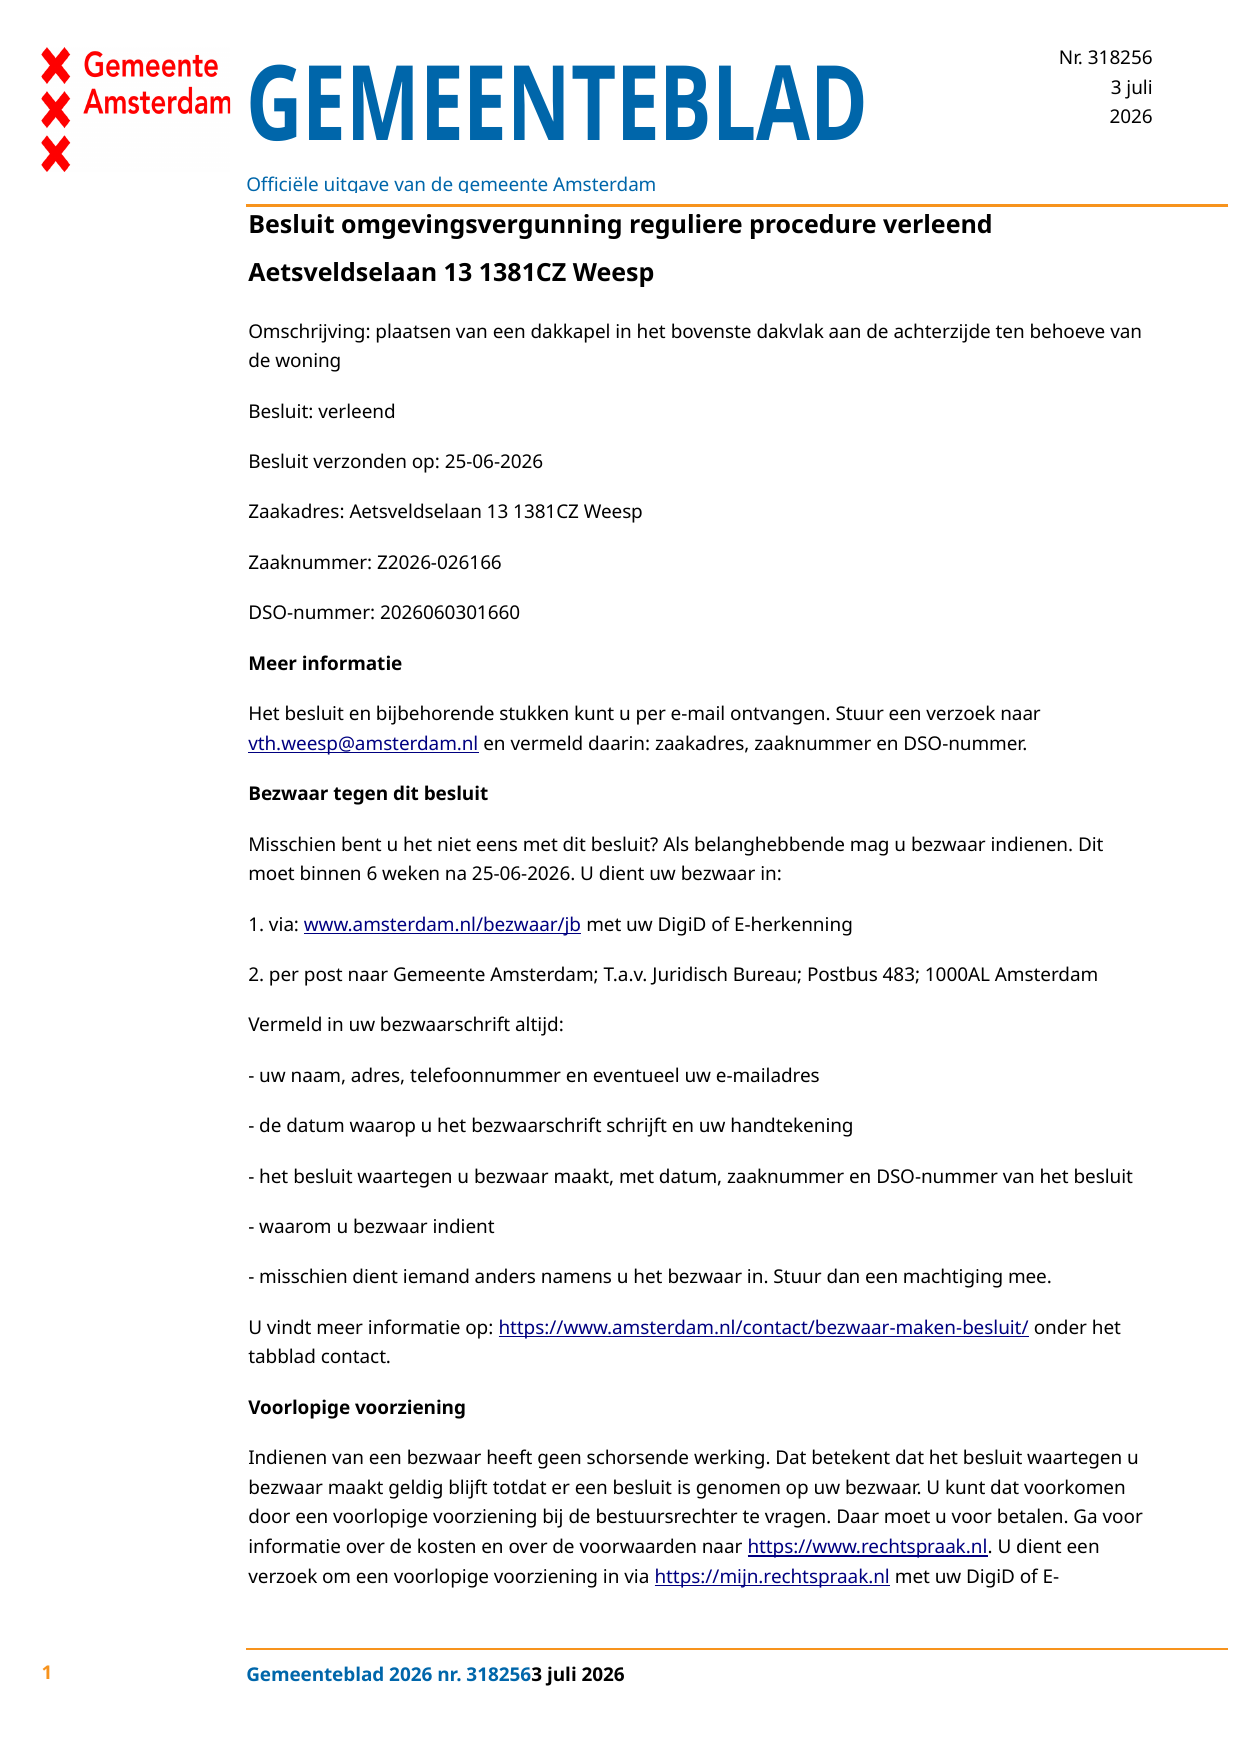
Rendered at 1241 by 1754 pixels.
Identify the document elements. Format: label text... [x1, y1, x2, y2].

text Vermeld in uw bezwaarschrift altijd: [248, 1012, 1152, 1037]
text Besluit: verleend [248, 398, 1152, 424]
text Het besluit en bijbehorende stukken kunt u per e-mail ontvangen. Stuur een verzoek naar vth.weesp@amsterdam.nl en vermeld daarin: zaakadres, zaaknummer en DSO-nummer. [248, 700, 1152, 756]
text Bezwaar tegen dit besluit [248, 780, 1152, 806]
text Indienen van een bezwaar heeft geen schorsende werking. Dat betekent dat het besluit waartegen u bezwaar maakt geldig blijft totdat er een besluit is genomen op uw bezwaar. U kunt dat voorkomen door een voorlopige voorziening bij de bestuursrechter te vragen. Daar moet u voor betalen. Ga voor informatie over de kosten en over de voorwaarden naar https://www.rechtspraak.nl. U dient een verzoek om een voorlopige voorziening in via https://mijn.rechtspraak.nl met uw DigiD of E- [248, 1444, 1152, 1589]
text Omschrijving: plaatsen van een dakkapel in het bovenste dakvlak aan de achterzijde ten behoeve van de woning [248, 318, 1152, 373]
text Zaakadres: Aetsveldselaan 13 1381CZ Weesp [248, 499, 1152, 524]
picture [41, 47, 231, 172]
text - waarom u bezwaar indient [248, 1213, 1152, 1239]
text Misschien bent u het niet eens met dit besluit? Als belanghebbende mag u bezwaar indienen. Dit moet binnen 6 weken na 25-06-2026. U dient uw bezwaar in: [248, 831, 1152, 886]
text - misschien dient iemand anders namens u het bezwaar in. Stuur dan een machtiging mee. [248, 1264, 1152, 1289]
text - uw naam, adres, telefoonnummer en eventueel uw e-mailadres [248, 1062, 1152, 1088]
text Besluit omgevingsvergunning reguliere procedure verleend Aetsveldselaan 13 1381CZ Weesp [248, 207, 1152, 288]
text Voorlopige voorziening [248, 1394, 1152, 1420]
text 2. per post naar Gemeente Amsterdam; T.a.v. Juridisch Bureau; Postbus 483; 1000AL Amsterdam [248, 961, 1152, 987]
text 1. via: www.amsterdam.nl/bezwaar/jb met uw DigiD of E-herkenning [248, 911, 1152, 937]
text Besluit verzonden op: 25-06-2026 [248, 448, 1152, 474]
text U vindt meer informatie op: https://www.amsterdam.nl/contact/bezwaar-maken-besluit/ onder het tabblad contact. [248, 1314, 1152, 1369]
text - het besluit waartegen u bezwaar maakt, met datum, zaaknummer en DSO-nummer van het besluit [248, 1163, 1152, 1189]
text Zaaknummer: Z2026-026166 [248, 549, 1152, 575]
text - de datum waarop u het bezwaarschrift schrijft en uw handtekening [248, 1112, 1152, 1138]
text DSO-nummer: 2026060301660 [248, 599, 1152, 625]
text Meer informatie [248, 650, 1152, 676]
